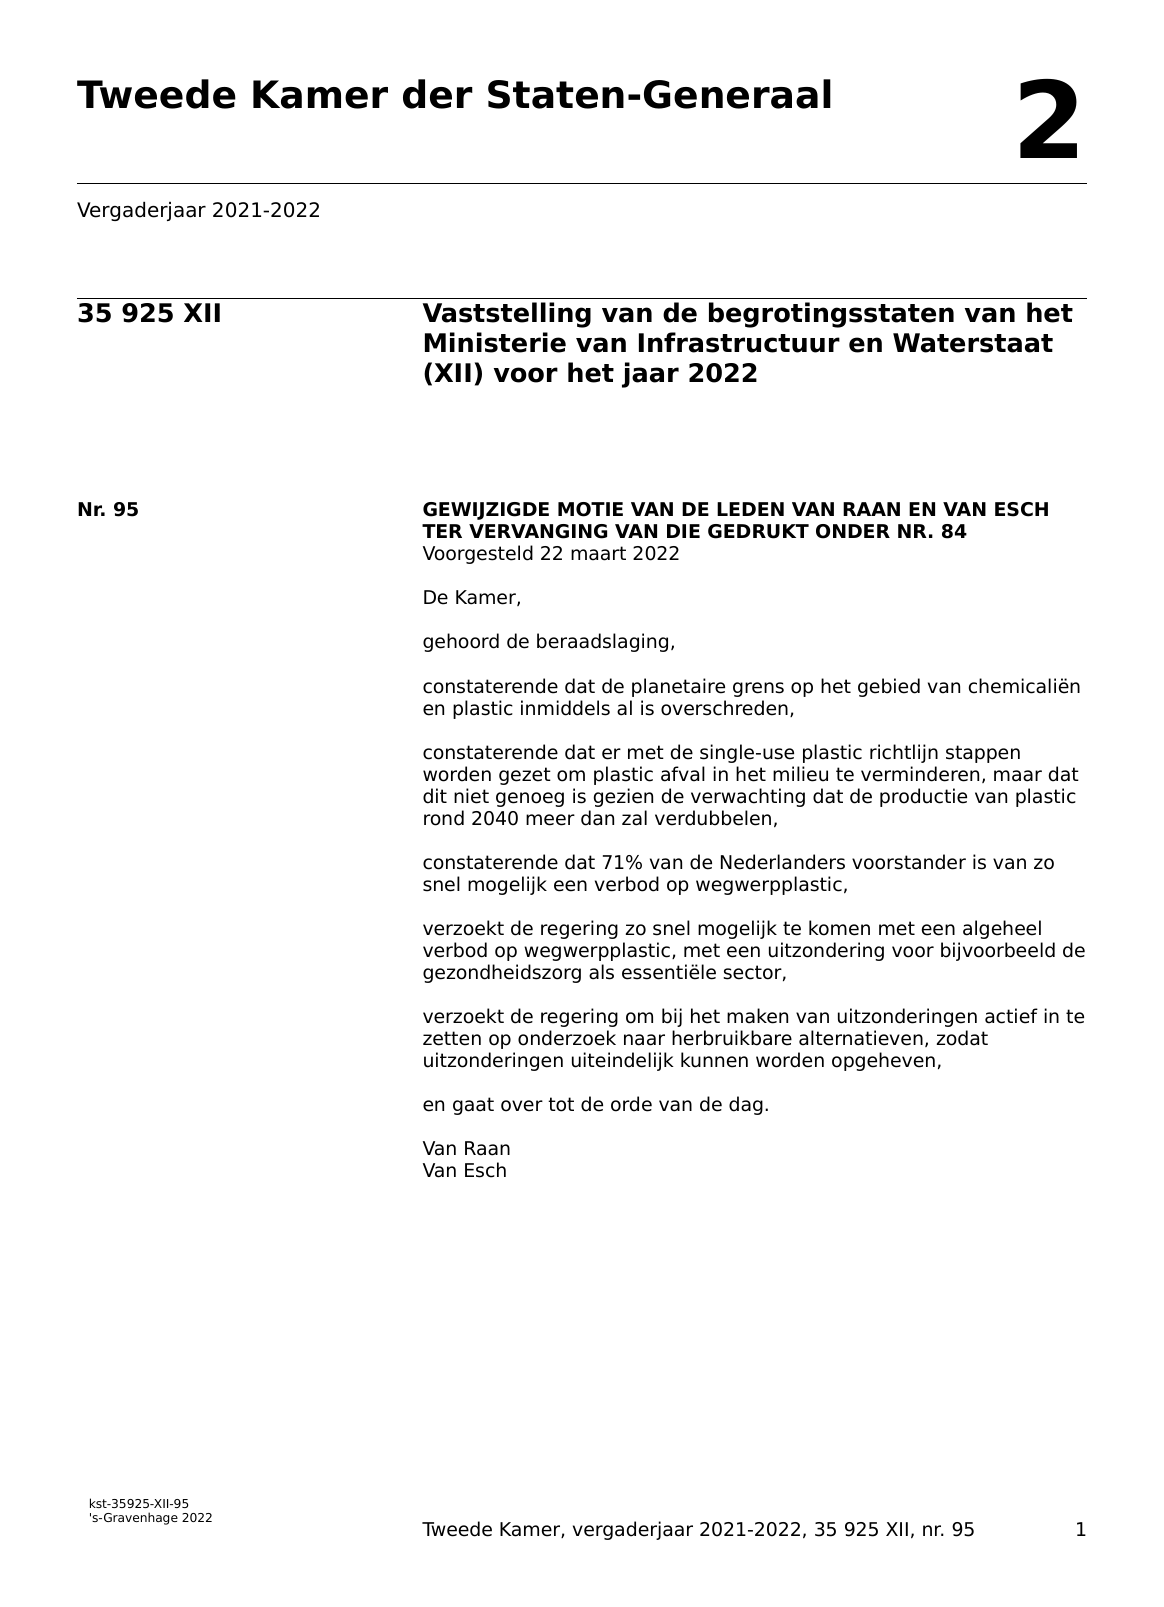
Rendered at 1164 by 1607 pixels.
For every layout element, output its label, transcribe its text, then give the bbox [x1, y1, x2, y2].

text Voorgesteld 22 maart 2022 [422, 543, 1087, 565]
subtitle Nr. 95 GEWIJZIGDE MOTIE VAN DE LEDEN VAN RAAN EN VAN ESCH TER VERVANGING VAN DIE GEDRUKT ONDER NR. 84 [77, 499, 1087, 543]
subtitle 35 925 XII Vaststelling van de begrotingsstaten van het Ministerie van Infrastructuur en Waterstaat (XII) voor het jaar 2022 [77, 299, 1087, 388]
text Van Raan [422, 1138, 1087, 1160]
text verzoekt de regering om bij het maken van uitzonderingen actief in te zetten op onderzoek naar herbruikbare alternatieven, zodat uitzonderingen uiteindelijk kunnen worden opgeheven, [422, 1006, 1087, 1072]
text 's-Gravenhage 2022 [88, 1511, 323, 1525]
table_cell Vergaderjaar 2021-2022 [77, 184, 1087, 298]
text constaterende dat 71% van de Nederlanders voorstander is van zo snel mogelijk een verbod op wegwerpplastic, [422, 852, 1087, 896]
text gehoord de beraadslaging, [422, 631, 1087, 653]
text verzoekt de regering zo snel mogelijk te komen met een algeheel verbod op wegwerpplastic, met een uitzondering voor bijvoorbeeld de gezondheidszorg als essentiële sector, [422, 918, 1087, 984]
text kst-35925-XII-95 [88, 1497, 323, 1511]
table_header 2 [886, 59, 1087, 183]
table_header Tweede Kamer der Staten-Generaal [77, 59, 886, 183]
text Van Esch [422, 1160, 1087, 1182]
text De Kamer, [422, 587, 1087, 609]
text constaterende dat de planetaire grens op het gebied van chemicaliën en plastic inmiddels al is overschreden, [422, 676, 1087, 719]
text constaterende dat er met de single-use plastic richtlijn stappen worden gezet om plastic afval in het milieu te verminderen, maar dat dit niet genoeg is gezien de verwachting dat de productie van plastic rond 2040 meer dan zal verdubbelen, [422, 742, 1087, 829]
text en gaat over tot de orde van de dag. [422, 1094, 1087, 1116]
